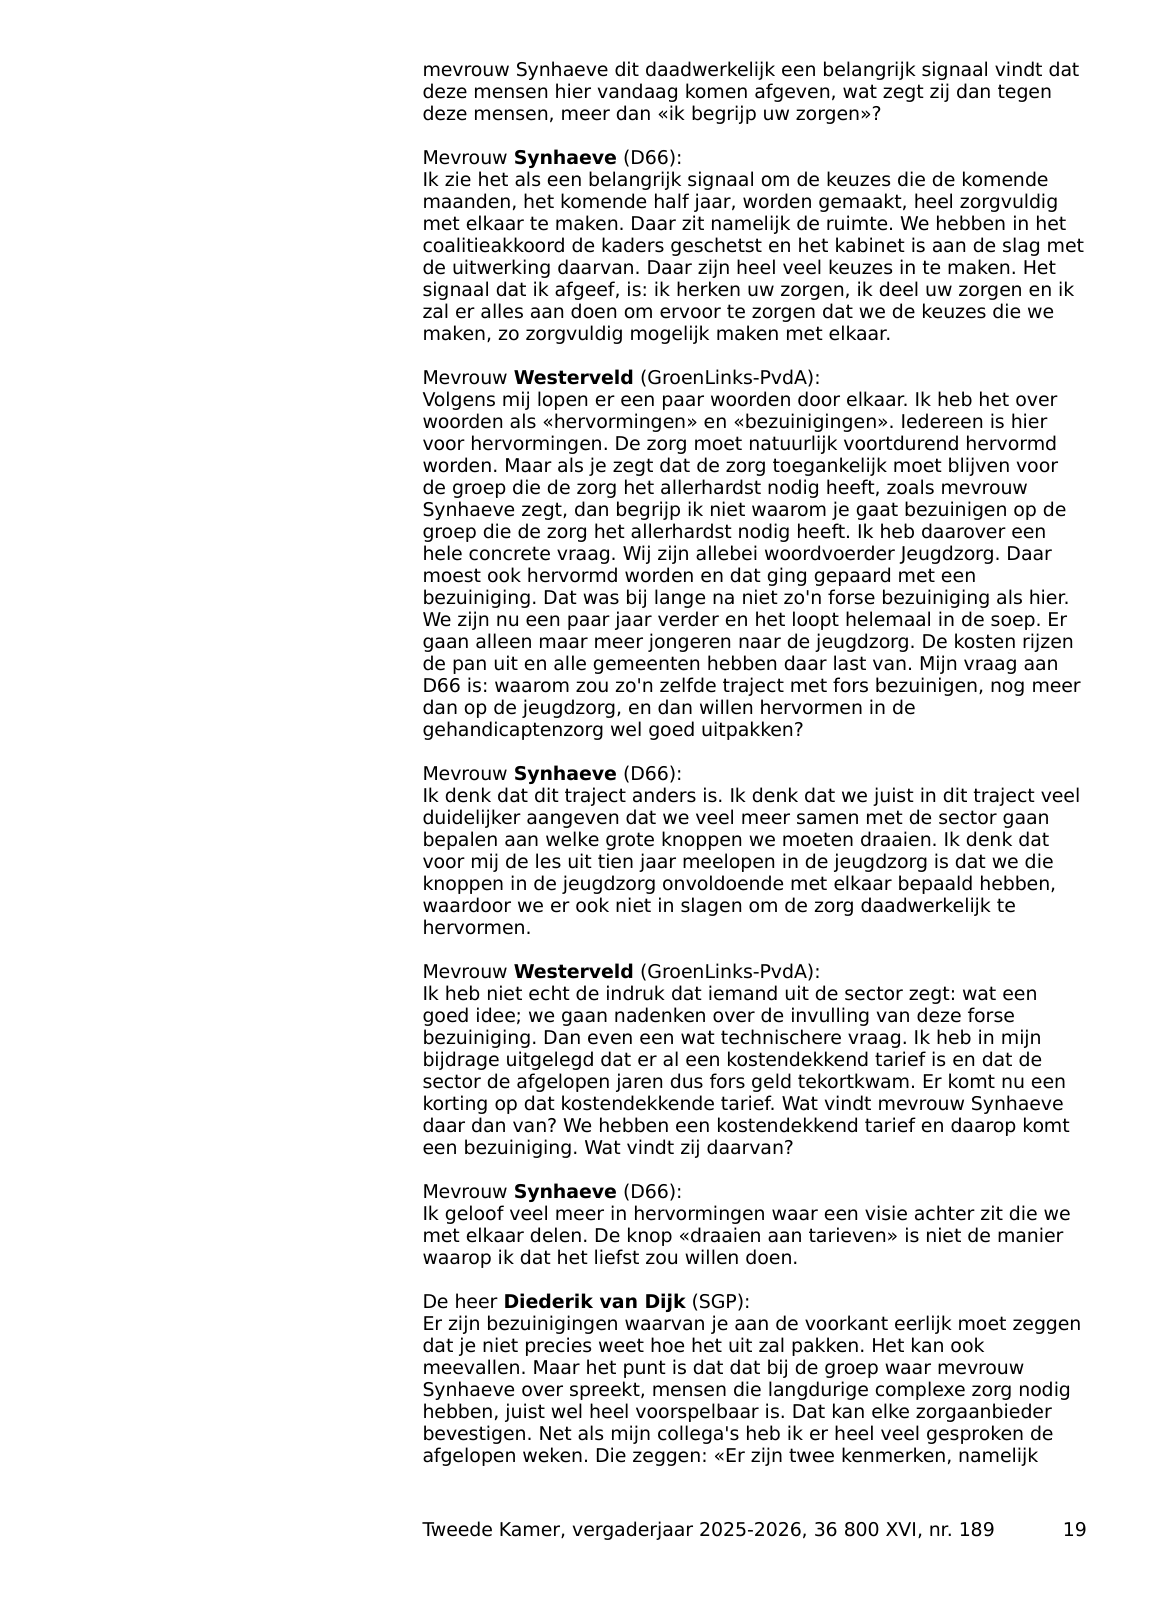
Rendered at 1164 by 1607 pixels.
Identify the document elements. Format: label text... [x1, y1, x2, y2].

text Er zijn bezuinigingen waarvan je aan de voorkant eerlijk moet zeggen dat je niet precies weet hoe het uit zal pakken. Het kan ook meevallen. Maar het punt is dat dat bij de groep waar mevrouw Synhaeve over spreekt, mensen die langdurige complexe zorg nodig hebben, juist wel heel voorspelbaar is. Dat kan elke zorgaanbieder bevestigen. Net als mijn collega's heb ik er heel veel gesproken de afgelopen weken. Die zeggen: «Er zijn twee kenmerken, namelijk [422, 1313, 1087, 1467]
text Ik geloof veel meer in hervormingen waar een visie achter zit die we met elkaar delen. De knop «draaien aan tarieven» is niet de manier waarop ik dat het liefst zou willen doen. [422, 1203, 1087, 1269]
text Ik heb niet echt de indruk dat iemand uit de sector zegt: wat een goed idee; we gaan nadenken over de invulling van deze forse bezuiniging. Dan even een wat technischere vraag. Ik heb in mijn bijdrage uitgelegd dat er al een kostendekkend tarief is en dat de sector de afgelopen jaren dus fors geld tekortkwam. Er komt nu een korting op dat kostendekkende tarief. Wat vindt mevrouw Synhaeve daar dan van? We hebben een kostendekkend tarief en daarop komt een bezuiniging. Wat vindt zij daarvan? [422, 983, 1087, 1159]
text Mevrouw Westerveld (GroenLinks-PvdA): [422, 961, 1087, 983]
text Ik zie het als een belangrijk signaal om de keuzes die de komende maanden, het komende half jaar, worden gemaakt, heel zorgvuldig met elkaar te maken. Daar zit namelijk de ruimte. We hebben in het coalitieakkoord de kaders geschetst en het kabinet is aan de slag met de uitwerking daarvan. Daar zijn heel veel keuzes in te maken. Het signaal dat ik afgeef, is: ik herken uw zorgen, ik deel uw zorgen en ik zal er alles aan doen om ervoor te zorgen dat we de keuzes die we maken, zo zorgvuldig mogelijk maken met elkaar. [422, 169, 1087, 345]
text Ik denk dat dit traject anders is. Ik denk dat we juist in dit traject veel duidelijker aangeven dat we veel meer samen met de sector gaan bepalen aan welke grote knoppen we moeten draaien. Ik denk dat voor mij de les uit tien jaar meelopen in de jeugdzorg is dat we die knoppen in de jeugdzorg onvoldoende met elkaar bepaald hebben, waardoor we er ook niet in slagen om de zorg daadwerkelijk te hervormen. [422, 785, 1087, 939]
text mevrouw Synhaeve dit daadwerkelijk een belangrijk signaal vindt dat deze mensen hier vandaag komen afgeven, wat zegt zij dan tegen deze mensen, meer dan «ik begrijp uw zorgen»? [422, 59, 1087, 125]
text Mevrouw Westerveld (GroenLinks-PvdA): [422, 367, 1087, 389]
text De heer Diederik van Dijk (SGP): [422, 1291, 1087, 1313]
text Mevrouw Synhaeve (D66): [422, 763, 1087, 785]
text Volgens mij lopen er een paar woorden door elkaar. Ik heb het over woorden als «hervormingen» en «bezuinigingen». Iedereen is hier voor hervormingen. De zorg moet natuurlijk voortdurend hervormd worden. Maar als je zegt dat de zorg toegankelijk moet blijven voor de groep die de zorg het allerhardst nodig heeft, zoals mevrouw Synhaeve zegt, dan begrijp ik niet waarom je gaat bezuinigen op de groep die de zorg het allerhardst nodig heeft. Ik heb daarover een hele concrete vraag. Wij zijn allebei woordvoerder Jeugdzorg. Daar moest ook hervormd worden en dat ging gepaard met een bezuiniging. Dat was bij lange na niet zo'n forse bezuiniging als hier. We zijn nu een paar jaar verder en het loopt helemaal in de soep. Er gaan alleen maar meer jongeren naar de jeugdzorg. De kosten rijzen de pan uit en alle gemeenten hebben daar last van. Mijn vraag aan D66 is: waarom zou zo'n zelfde traject met fors bezuinigen, nog meer dan op de jeugdzorg, en dan willen hervormen in de gehandicaptenzorg wel goed uitpakken? [422, 389, 1087, 741]
text Mevrouw Synhaeve (D66): [422, 147, 1087, 169]
text Mevrouw Synhaeve (D66): [422, 1181, 1087, 1203]
